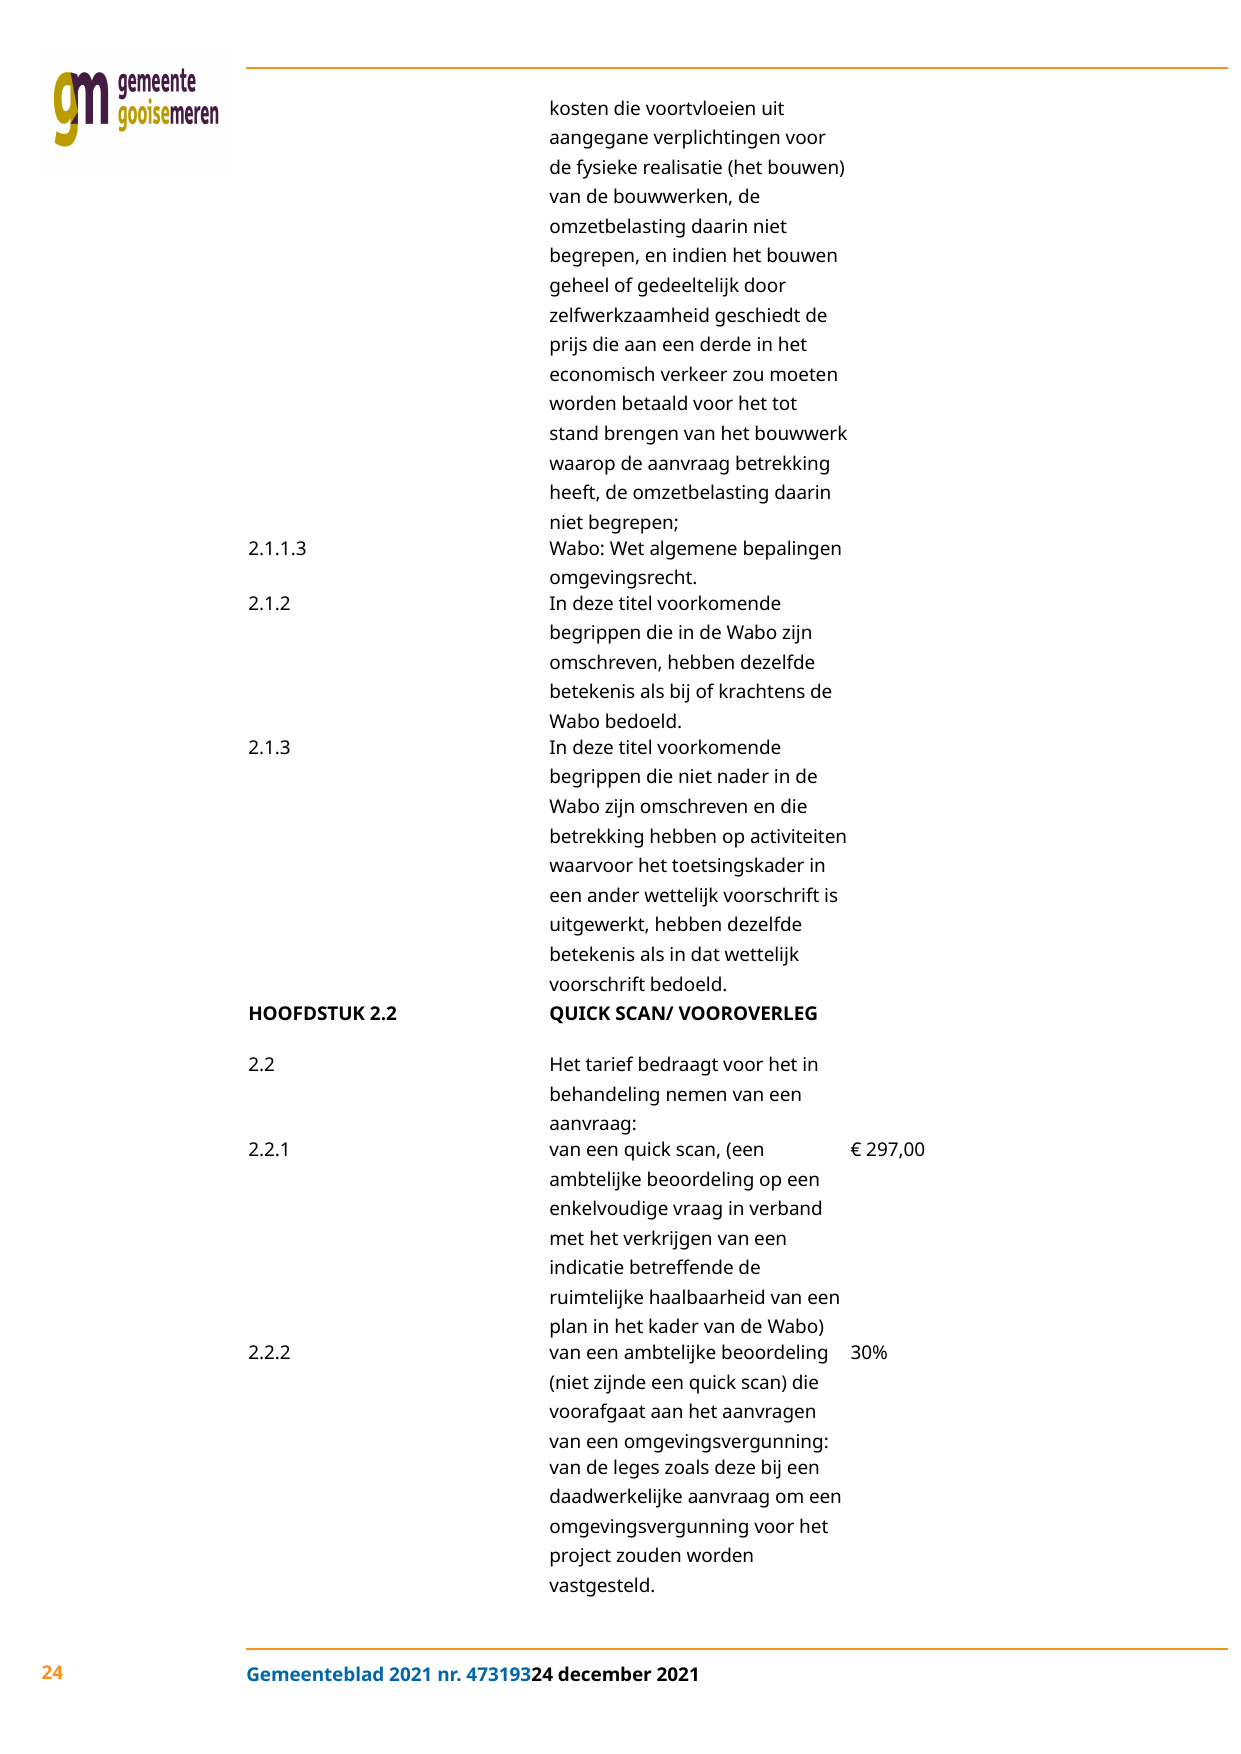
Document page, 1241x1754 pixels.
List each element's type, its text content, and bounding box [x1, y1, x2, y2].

table_cell 2.1.3 [248, 734, 549, 996]
table_cell [549, 1026, 850, 1051]
table_cell In deze titel voorkomende begrippen die in de Wabo zijn omschreven, hebben dezelfde betekenis als bij of krachtens de Wabo bedoeld. [549, 590, 850, 734]
table_cell € 297,00 [850, 1136, 1152, 1339]
table_cell 2.2.2 [248, 1339, 549, 1454]
table_cell [248, 95, 549, 535]
table_cell [248, 1026, 549, 1051]
table_cell 2.1.2 [248, 590, 549, 734]
table_cell Wabo: Wet algemene bepalingen omgevingsrecht. [549, 535, 850, 590]
table_cell kosten die voortvloeien uit aangegane verplichtingen voor de fysieke realisatie (het bouwen) van de bouwwerken, de omzetbelasting daarin niet begrepen, en indien het bouwen geheel of gedeeltelijk door zelfwerkzaamheid geschiedt de prijs die aan een derde in het economisch verkeer zou moeten worden betaald voor het tot stand brengen van het bouwwerk waarop de aanvraag betrekking heeft, de omzetbelasting daarin niet begrepen; [549, 95, 850, 535]
table_header HOOFDSTUK 2.2 [248, 1000, 549, 1026]
table_cell van de leges zoals deze bij een daadwerkelijke aanvraag om een omgevingsvergunning voor het project zouden worden vastgesteld. [549, 1454, 850, 1598]
table_cell 2.2 [248, 1051, 549, 1136]
table_cell [248, 1454, 549, 1598]
table_cell [850, 590, 1152, 734]
table_cell [850, 535, 1152, 590]
table_cell 30% [850, 1339, 1152, 1454]
table_cell [850, 1051, 1152, 1136]
table_cell Het tarief bedraagt voor het in behandeling nemen van een aanvraag: [549, 1051, 850, 1136]
table_cell van een quick scan, (een ambtelijke beoordeling op een enkelvoudige vraag in verband met het verkrijgen van een indicatie betreffende de ruimtelijke haalbaarheid van een plan in het kader van de Wabo) [549, 1136, 850, 1339]
table_header [850, 1000, 1152, 1026]
table_cell 2.2.1 [248, 1136, 549, 1339]
table_cell van een ambtelijke beoordeling (niet zijnde een quick scan) die voorafgaat aan het aanvragen van een omgevingsvergunning: [549, 1339, 850, 1454]
table_cell [850, 1454, 1152, 1598]
table_cell [850, 734, 1152, 996]
table_cell 2.1.1.3 [248, 535, 549, 590]
table_cell [850, 1026, 1152, 1051]
table_cell In deze titel voorkomende begrippen die niet nader in de Wabo zijn omschreven en die betrekking hebben op activiteiten waarvoor het toetsingskader in een ander wettelijk voorschrift is uitgewerkt, hebben dezelfde betekenis als in dat wettelijk voorschrift bedoeld. [549, 734, 850, 996]
table_header QUICK SCAN/ VOOROVERLEG [549, 1000, 850, 1026]
table_cell [850, 95, 1152, 535]
picture [41, 47, 231, 172]
